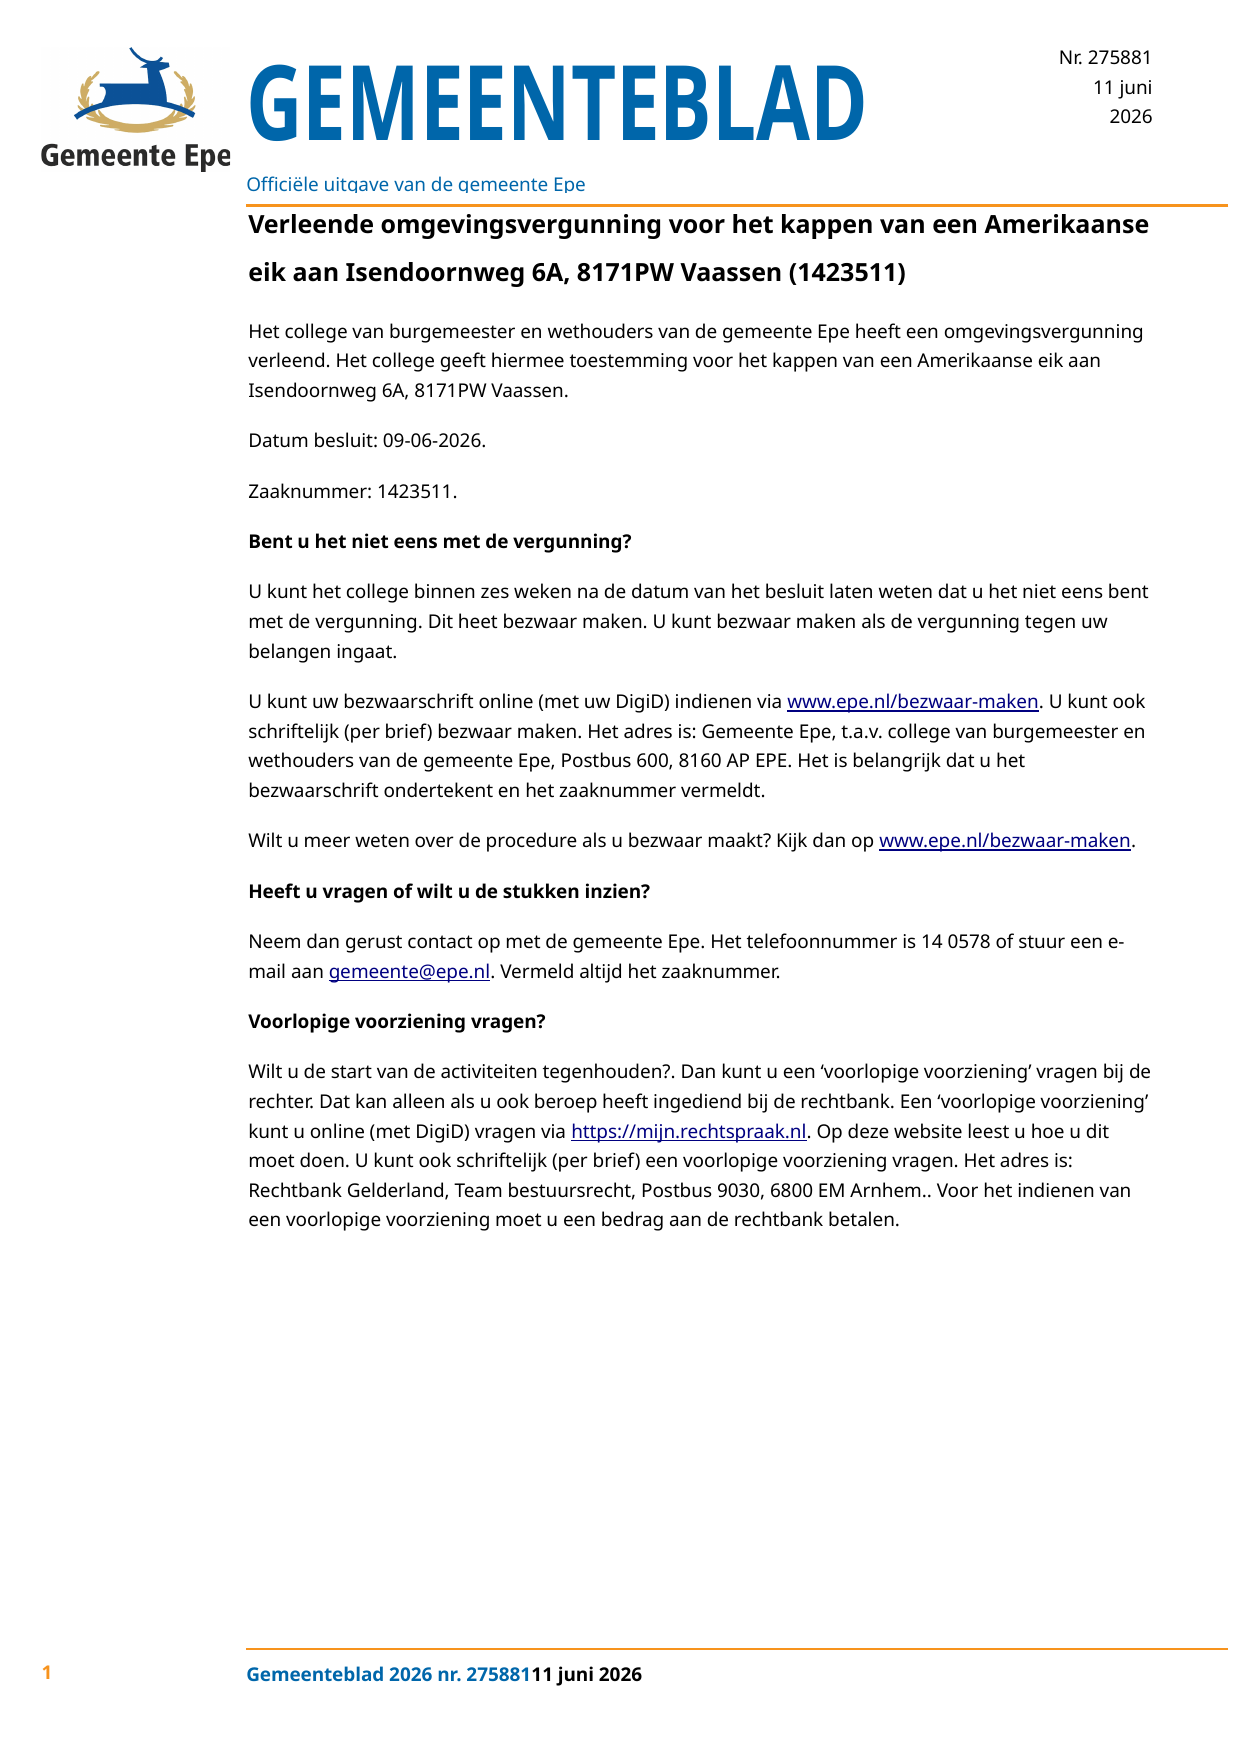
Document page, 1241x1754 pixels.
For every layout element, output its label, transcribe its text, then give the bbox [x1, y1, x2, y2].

text Zaaknummer: 1423511. [248, 478, 1152, 504]
text Neem dan gerust contact op met de gemeente Epe. Het telefoonnummer is 14 0578 of stuur een e-mail aan gemeente@epe.nl. Vermeld altijd het zaaknummer. [248, 928, 1152, 984]
text Voorlopige voorziening vragen? [248, 1008, 1152, 1034]
text Wilt u de start van de activiteiten tegenhouden?. Dan kunt u een ‘voorlopige voorziening’ vragen bij de rechter. Dat kan alleen als u ook beroep heeft ingediend bij de rechtbank. Een ‘voorlopige voorziening’ kunt u online (met DigiD) vragen via https://mijn.rechtspraak.nl. Op deze website leest u hoe u dit moet doen. U kunt ook schriftelijk (per brief) een voorlopige voorziening vragen. Het adres is: Rechtbank Gelderland, Team bestuursrecht, Postbus 9030, 6800 EM Arnhem.. Voor het indienen van een voorlopige voorziening moet u een bedrag aan de rechtbank betalen. [248, 1059, 1152, 1232]
text U kunt het college binnen zes weken na de datum van het besluit laten weten dat u het niet eens bent met de vergunning. Dit heet bezwaar maken. U kunt bezwaar maken als de vergunning tegen uw belangen ingaat. [248, 579, 1152, 664]
picture [41, 47, 231, 172]
text Bent u het niet eens met de vergunning? [248, 528, 1152, 554]
text Wilt u meer weten over de procedure als u bezwaar maakt? Kijk dan op www.epe.nl/bezwaar-maken. [248, 827, 1152, 853]
text Verleende omgevingsvergunning voor het kappen van een Amerikaanse eik aan Isendoornweg 6A, 8171PW Vaassen (1423511) [248, 207, 1152, 288]
text Het college van burgemeester en wethouders van de gemeente Epe heeft een omgevingsvergunning verleend. Het college geeft hiermee toestemming voor het kappen van een Amerikaanse eik aan Isendoornweg 6A, 8171PW Vaassen. [248, 318, 1152, 403]
text Datum besluit: 09-06-2026. [248, 427, 1152, 453]
text Heeft u vragen of wilt u de stukken inzien? [248, 878, 1152, 904]
text U kunt uw bezwaarschrift online (met uw DigiD) indienen via www.epe.nl/bezwaar-maken. U kunt ook schriftelijk (per brief) bezwaar maken. Het adres is: Gemeente Epe, t.a.v. college van burgemeester en wethouders van de gemeente Epe, Postbus 600, 8160 AP EPE. Het is belangrijk dat u het bezwaarschrift ondertekent en het zaaknummer vermeldt. [248, 688, 1152, 803]
